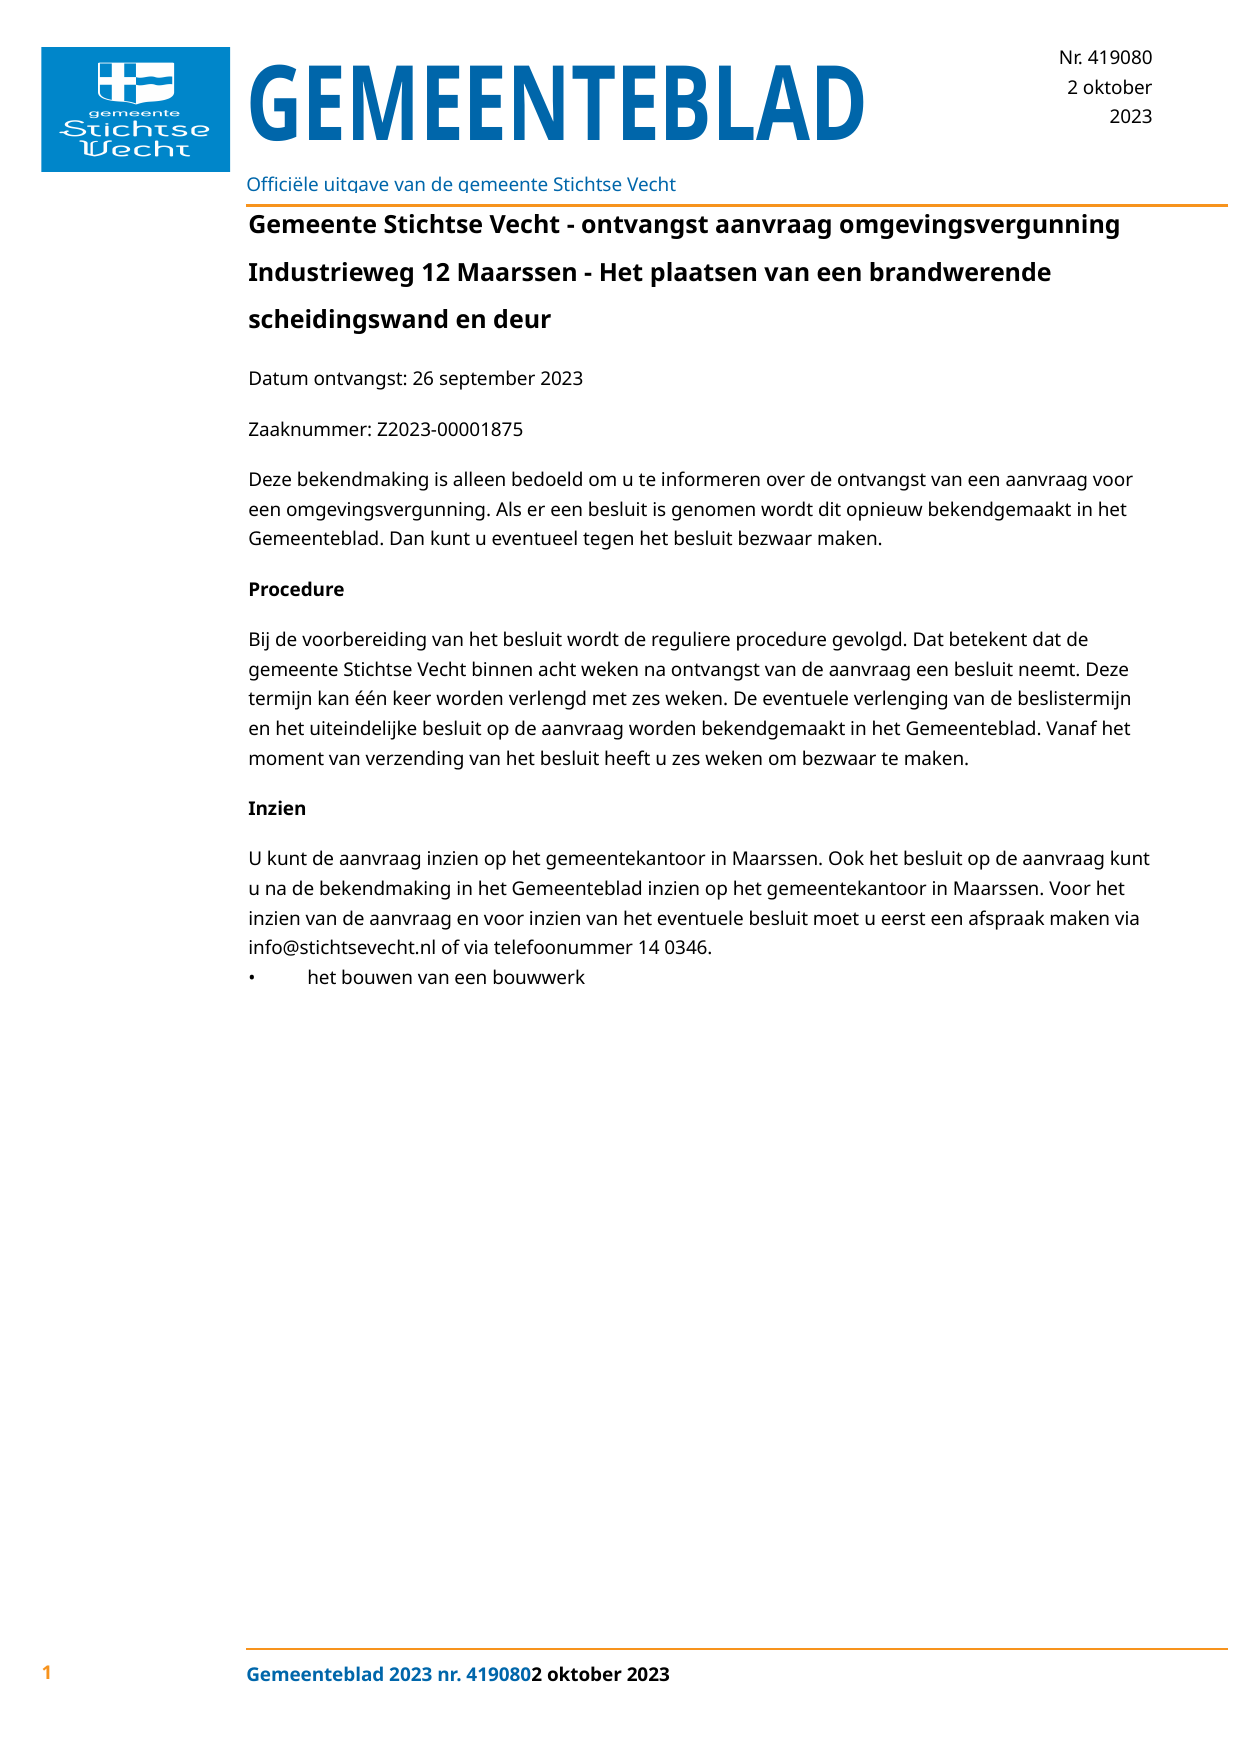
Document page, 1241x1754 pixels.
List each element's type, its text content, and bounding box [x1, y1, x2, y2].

picture [99, 63, 135, 101]
text Inzien [248, 795, 1152, 821]
text Datum ontvangst: 26 september 2023 [248, 366, 1152, 391]
text Zaaknummer: Z2023-00001875 [248, 416, 1152, 442]
text Gemeente Stichtse Vecht - ontvangst aanvraag omgevingsvergunning Industrieweg 12 Maarssen - Het plaatsen van een brandwerende scheidingswand en deur [248, 207, 1152, 336]
text U kunt de aanvraag inzien op het gemeentekantoor in Maarssen. Ook het besluit op de aanvraag kunt u na de bekendmaking in het Gemeenteblad inzien op het gemeentekantoor in Maarssen. Voor het inzien van de aanvraag en voor inzien van het eventuele besluit moet u eerst een afspraak maken via info@stichtsevecht.nl of via telefoonummer 14 0346. [248, 846, 1152, 960]
picture [137, 63, 174, 103]
text Bij de voorbereiding van het besluit wordt de reguliere procedure gevolgd. Dat betekent dat de gemeente Stichtse Vecht binnen acht weken na ontvangst van de aanvraag een besluit neemt. Deze termijn kan één keer worden verlengd met zes weken. De eventuele verlenging van de beslistermijn en het uiteindelijke besluit op de aanvraag worden bekendgemaakt in het Gemeenteblad. Vanaf het moment van verzending van het besluit heeft u zes weken om bezwaar te maken. [248, 626, 1152, 770]
text Deze bekendmaking is alleen bedoeld om u te informeren over de ontvangst van een aanvraag voor een omgevingsvergunning. Als er een besluit is genomen wordt dit opnieuw bekendgemaakt in het Gemeenteblad. Dan kunt u eventueel tegen het besluit bezwaar maken. [248, 466, 1152, 551]
text Procedure [248, 576, 1152, 602]
list het bouwen van een bouwwerk [248, 964, 1152, 989]
